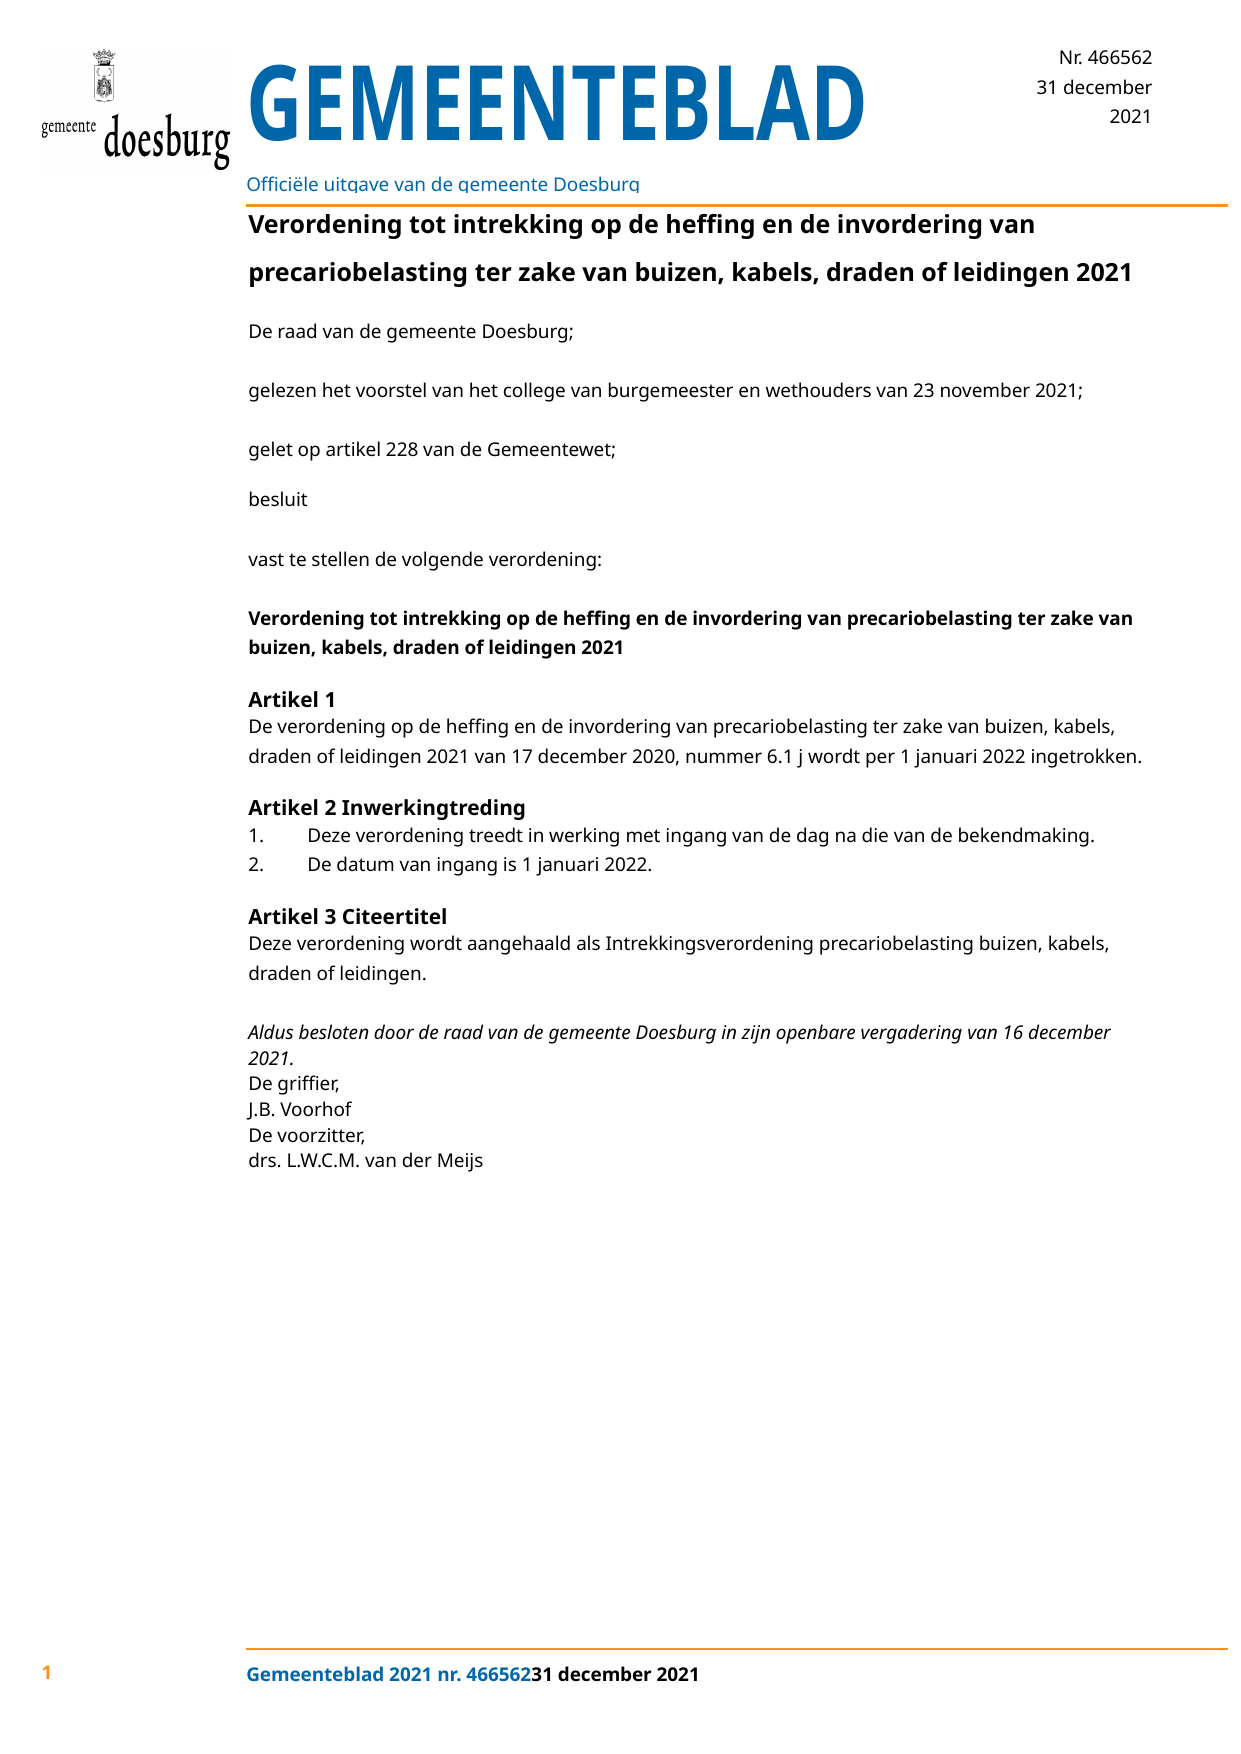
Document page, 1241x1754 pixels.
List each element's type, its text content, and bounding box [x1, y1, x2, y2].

list De datum van ingang is 1 januari 2022. [248, 851, 1152, 877]
text Deze verordening wordt aangehaald als Intrekkingsverordening precariobelasting buizen, kabels, draden of leidingen. [248, 930, 1152, 986]
text Artikel 1 [248, 685, 1152, 713]
picture [41, 47, 231, 172]
text drs. L.W.C.M. van der Meijs [248, 1148, 1152, 1173]
text De voorzitter, [248, 1122, 1152, 1148]
text De raad van de gemeente Doesburg; [248, 318, 1152, 344]
list Deze verordening treedt in werking met ingang van de dag na die van de bekendmaking. [248, 822, 1152, 847]
text besluit [248, 487, 1152, 512]
text J.B. Voorhof [248, 1096, 1152, 1122]
text Verordening tot intrekking op de heffing en de invordering van precariobelasting ter zake van buizen, kabels, draden of leidingen 2021 [248, 605, 1152, 660]
text Verordening tot intrekking op de heffing en de invordering van precariobelasting ter zake van buizen, kabels, draden of leidingen 2021 [248, 207, 1152, 288]
text De griffier, [248, 1070, 1152, 1096]
text gelezen het voorstel van het college van burgemeester en wethouders van 23 november 2021; [248, 377, 1152, 403]
text Artikel 2 Inwerkingtreding [248, 793, 1152, 822]
text gelet op artikel 228 van de Gemeentewet; [248, 436, 1152, 462]
text Aldus besloten door de raad van de gemeente Doesburg in zijn openbare vergadering van 16 december 2021. [248, 1019, 1152, 1070]
text De verordening op de heffing en de invordering van precariobelasting ter zake van buizen, kabels, draden of leidingen 2021 van 17 december 2020, nummer 6.1 j wordt per 1 januari 2022 ingetrokken. [248, 713, 1152, 769]
text Artikel 3 Citeertitel [248, 902, 1152, 930]
text vast te stellen de volgende verordening: [248, 546, 1152, 571]
